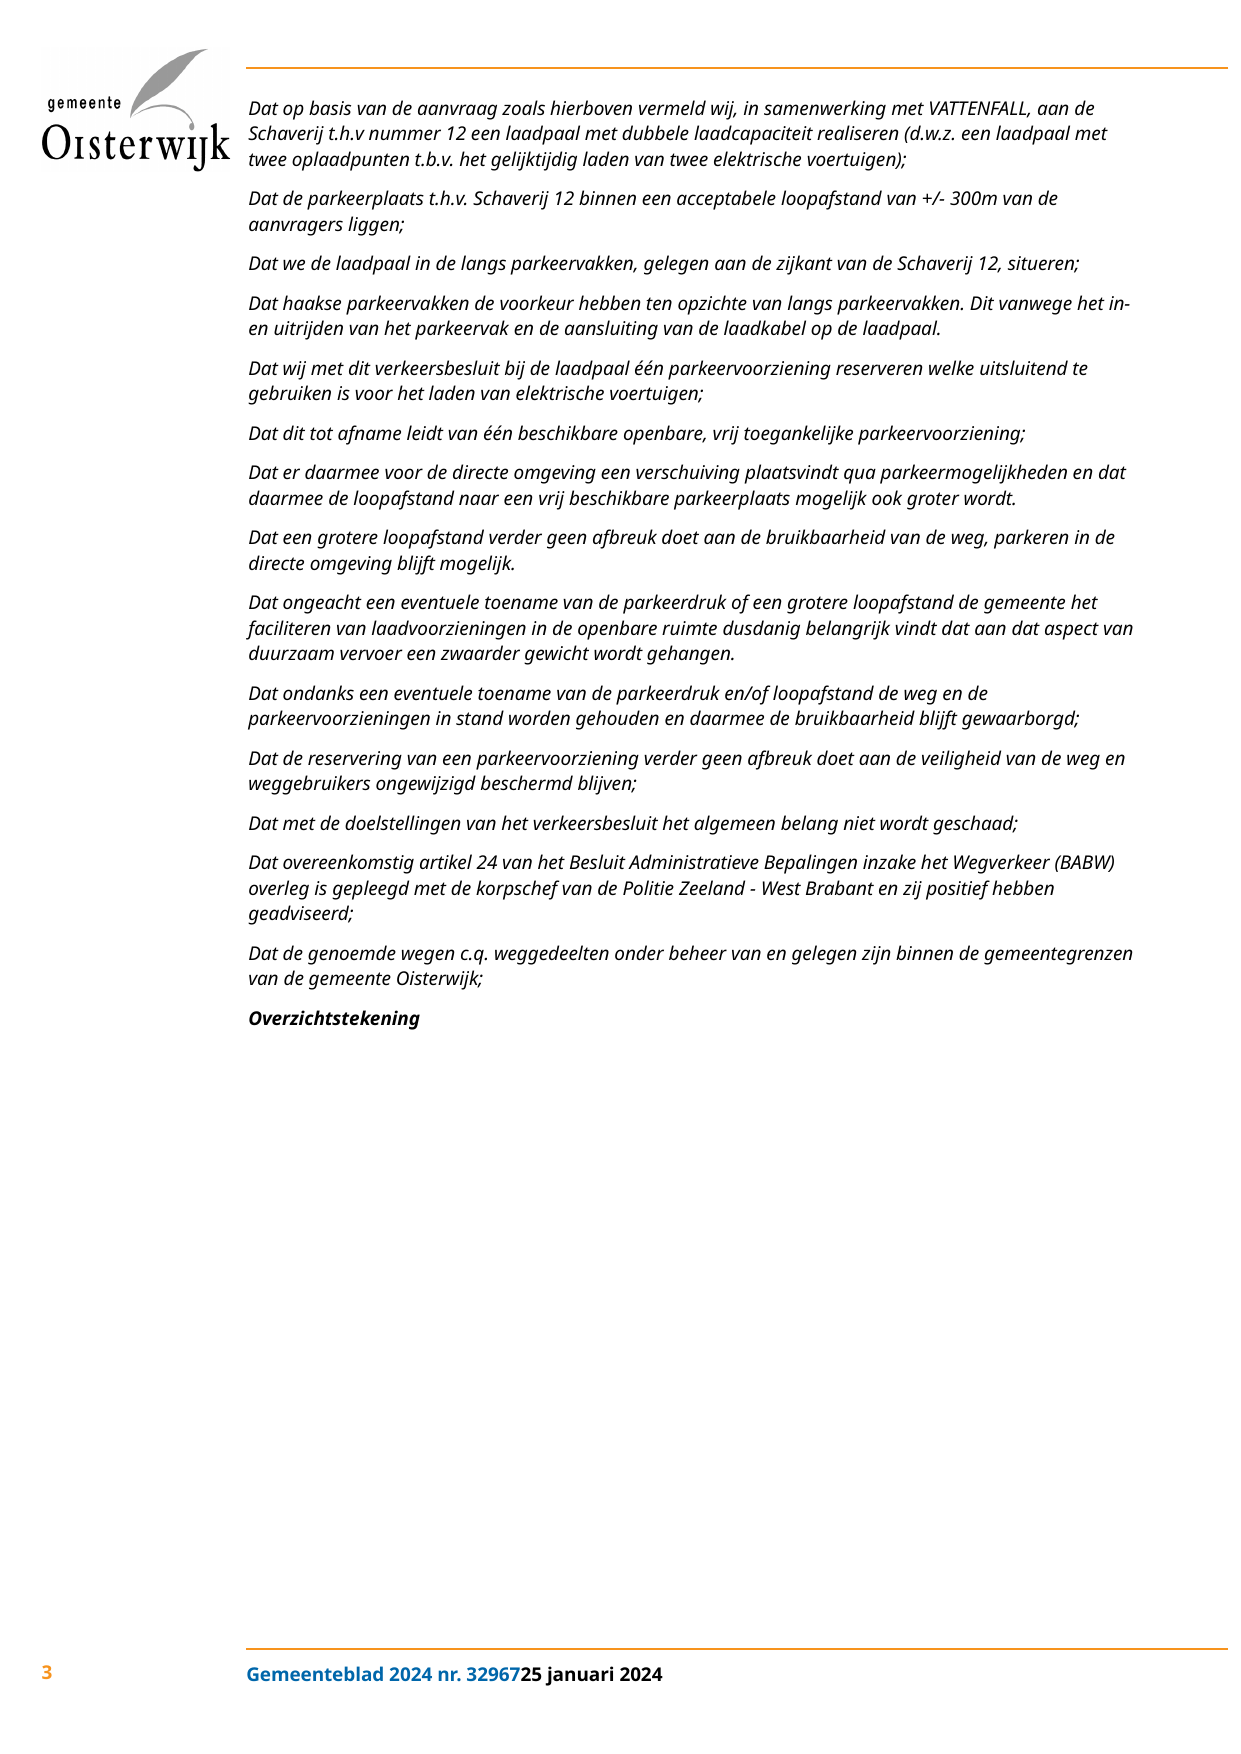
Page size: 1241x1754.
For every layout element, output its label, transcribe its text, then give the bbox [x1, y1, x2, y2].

text Dat met de doelstellingen van het verkeersbesluit het algemeen belang niet wordt geschaad; [248, 810, 1152, 836]
text Dat ongeacht een eventuele toename van de parkeerdruk of een grotere loopafstand de gemeente het faciliteren van laadvoorzieningen in de openbare ruimte dusdanig belangrijk vindt dat aan dat aspect van duurzaam vervoer een zwaarder gewicht wordt gehangen. [248, 589, 1152, 666]
text Overzichtstekening [248, 1005, 1152, 1031]
text Dat de reservering van een parkeervoorziening verder geen afbreuk doet aan de veiligheid van de weg en weggebruikers ongewijzigd beschermd blijven; [248, 745, 1152, 796]
picture [41, 47, 231, 172]
text Dat er daarmee voor de directe omgeving een verschuiving plaatsvindt qua parkeermogelijkheden en dat daarmee de loopafstand naar een vrij beschikbare parkeerplaats mogelijk ook groter wordt. [248, 459, 1152, 511]
text Dat op basis van de aanvraag zoals hierboven vermeld wij, in samenwerking met VATTENFALL, aan de Schaverij t.h.v nummer 12 een laadpaal met dubbele laadcapaciteit realiseren (d.w.z. een laadpaal met twee oplaadpunten t.b.v. het gelijktijdig laden van twee elektrische voertuigen); [248, 95, 1152, 172]
text Dat een grotere loopafstand verder geen afbreuk doet aan de bruikbaarheid van de weg, parkeren in de directe omgeving blijft mogelijk. [248, 524, 1152, 576]
text Dat ondanks een eventuele toename van de parkeerdruk en/of loopafstand de weg en de parkeervoorzieningen in stand worden gehouden en daarmee de bruikbaarheid blijft gewaarborgd; [248, 680, 1152, 731]
text Dat dit tot afname leidt van één beschikbare openbare, vrij toegankelijke parkeervoorziening; [248, 420, 1152, 446]
text Dat wij met dit verkeersbesluit bij de laadpaal één parkeervoorziening reserveren welke uitsluitend te gebruiken is voor het laden van elektrische voertuigen; [248, 355, 1152, 406]
text Dat we de laadpaal in de langs parkeervakken, gelegen aan de zijkant van de Schaverij 12, situeren; [248, 251, 1152, 276]
text Dat overeenkomstig artikel 24 van het Besluit Administratieve Bepalingen inzake het Wegverkeer (BABW) overleg is gepleegd met de korpschef van de Politie Zeeland - West Brabant en zij positief hebben geadviseerd; [248, 849, 1152, 926]
text Dat haakse parkeervakken de voorkeur hebben ten opzichte van langs parkeervakken. Dit vanwege het in- en uitrijden van het parkeervak en de aansluiting van de laadkabel op de laadpaal. [248, 290, 1152, 341]
text Dat de parkeerplaats t.h.v. Schaverij 12 binnen een acceptabele loopafstand van +/- 300m van de aanvragers liggen; [248, 186, 1152, 237]
text Dat de genoemde wegen c.q. weggedeelten onder beheer van en gelegen zijn binnen de gemeentegrenzen van de gemeente Oisterwijk; [248, 940, 1152, 991]
